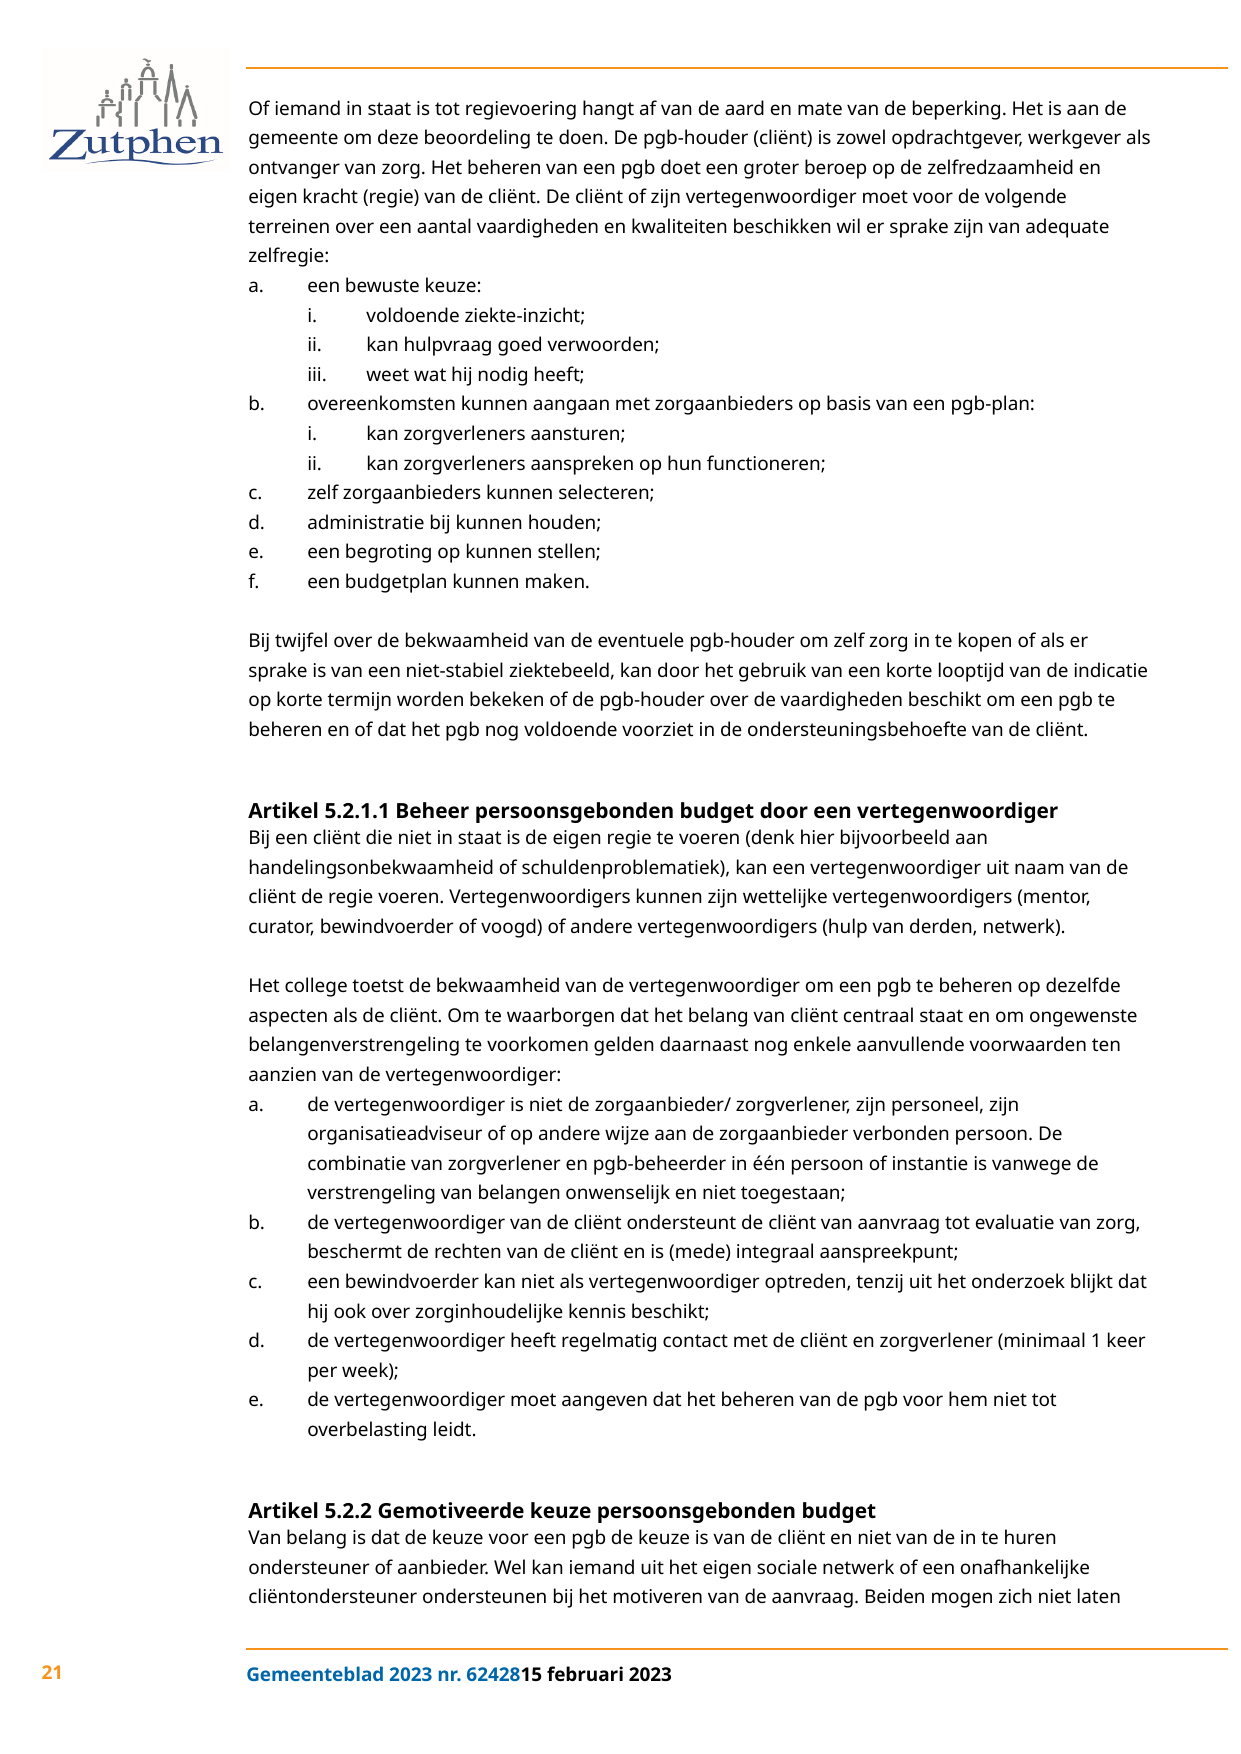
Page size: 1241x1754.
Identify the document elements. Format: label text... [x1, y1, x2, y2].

list de vertegenwoordiger heeft regelmatig contact met de cliënt en zorgverlener (minimaal 1 keer per week); [248, 1327, 1152, 1383]
text Bij twijfel over de bekwaamheid van de eventuele pgb-houder om zelf zorg in te kopen of als er sprake is van een niet-stabiel ziektebeeld, kan door het gebruik van een korte looptijd van de indicatie op korte termijn worden bekeken of de pgb-houder over de vaardigheden beschikt om een pgb te beheren en of dat het pgb nog voldoende voorziet in de ondersteuningsbehoefte van de cliënt. [248, 627, 1152, 742]
list de vertegenwoordiger moet aangeven dat het beheren van de pgb voor hem niet tot overbelasting leidt. [248, 1387, 1152, 1442]
list een begroting op kunnen stellen; [248, 538, 1152, 564]
text Of iemand in staat is tot regievoering hangt af van de aard en mate van de beperking. Het is aan de gemeente om deze beoordeling te doen. De pgb-houder (cliënt) is zowel opdrachtgever, werkgever als ontvanger van zorg. Het beheren van een pgb doet een groter beroep op de zelfredzaamheid en eigen kracht (regie) van de cliënt. De cliënt of zijn vertegenwoordiger moet voor de volgende terreinen over een aantal vaardigheden en kwaliteiten beschikken wil er sprake zijn van adequate zelfregie: [248, 95, 1152, 268]
text Bij een cliënt die niet in staat is de eigen regie te voeren (denk hier bijvoorbeeld aan handelingsonbekwaamheid of schuldenproblematiek), kan een vertegenwoordiger uit naam van de cliënt de regie voeren. Vertegenwoordigers kunnen zijn wettelijke vertegenwoordigers (mentor, curator, bewindvoerder of voogd) of andere vertegenwoordigers (hulp van derden, netwerk). [248, 824, 1152, 939]
text Artikel 5.2.2 Gemotiveerde keuze persoonsgebonden budget [248, 1496, 1152, 1524]
list kan zorgverleners aanspreken op hun functioneren; [307, 450, 1152, 476]
list een bewindvoerder kan niet als vertegenwoordiger optreden, tenzij uit het onderzoek blijkt dat hij ook over zorginhoudelijke kennis beschikt; [248, 1268, 1152, 1323]
list een budgetplan kunnen maken. [248, 568, 1152, 594]
list weet wat hij nodig heeft; [307, 361, 1152, 387]
list overeenkomsten kunnen aangaan met zorgaanbieders op basis van een pgb-plan: [248, 391, 1152, 416]
text Het college toetst de bekwaamheid van de vertegenwoordiger om een pgb te beheren op dezelfde aspecten als de cliënt. Om te waarborgen dat het belang van cliënt centraal staat en om ongewenste belangenverstrengeling te voorkomen gelden daarnaast nog enkele aanvullende voorwaarden ten aanzien van de vertegenwoordiger: [248, 972, 1152, 1087]
list voldoende ziekte-inzicht; [307, 302, 1152, 328]
list zelf zorgaanbieders kunnen selecteren; [248, 479, 1152, 505]
list kan hulpvraag goed verwoorden; [307, 331, 1152, 357]
list kan zorgverleners aansturen; [307, 420, 1152, 446]
list een bewuste keuze: [248, 272, 1152, 298]
list de vertegenwoordiger van de cliënt ondersteunt de cliënt van aanvraag tot evaluatie van zorg, beschermt de rechten van de cliënt en is (mede) integraal aanspreekpunt; [248, 1209, 1152, 1264]
picture [41, 47, 231, 172]
list de vertegenwoordiger is niet de zorgaanbieder/ zorgverlener, zijn personeel, zijn organisatieadviseur of op andere wijze aan de zorgaanbieder verbonden persoon. De combinatie van zorgverlener en pgb-beheerder in één persoon of instantie is vanwege de verstrengeling van belangen onwenselijk en niet toegestaan; [248, 1091, 1152, 1205]
text Artikel 5.2.1.1 Beheer persoonsgebonden budget door een vertegenwoordiger [248, 796, 1152, 824]
list administratie bij kunnen houden; [248, 509, 1152, 535]
text Van belang is dat de keuze voor een pgb de keuze is van de cliënt en niet van de in te huren ondersteuner of aanbieder. Wel kan iemand uit het eigen sociale netwerk of een onafhankelijke cliëntondersteuner ondersteunen bij het motiveren van de aanvraag. Beiden mogen zich niet laten [248, 1524, 1152, 1609]
